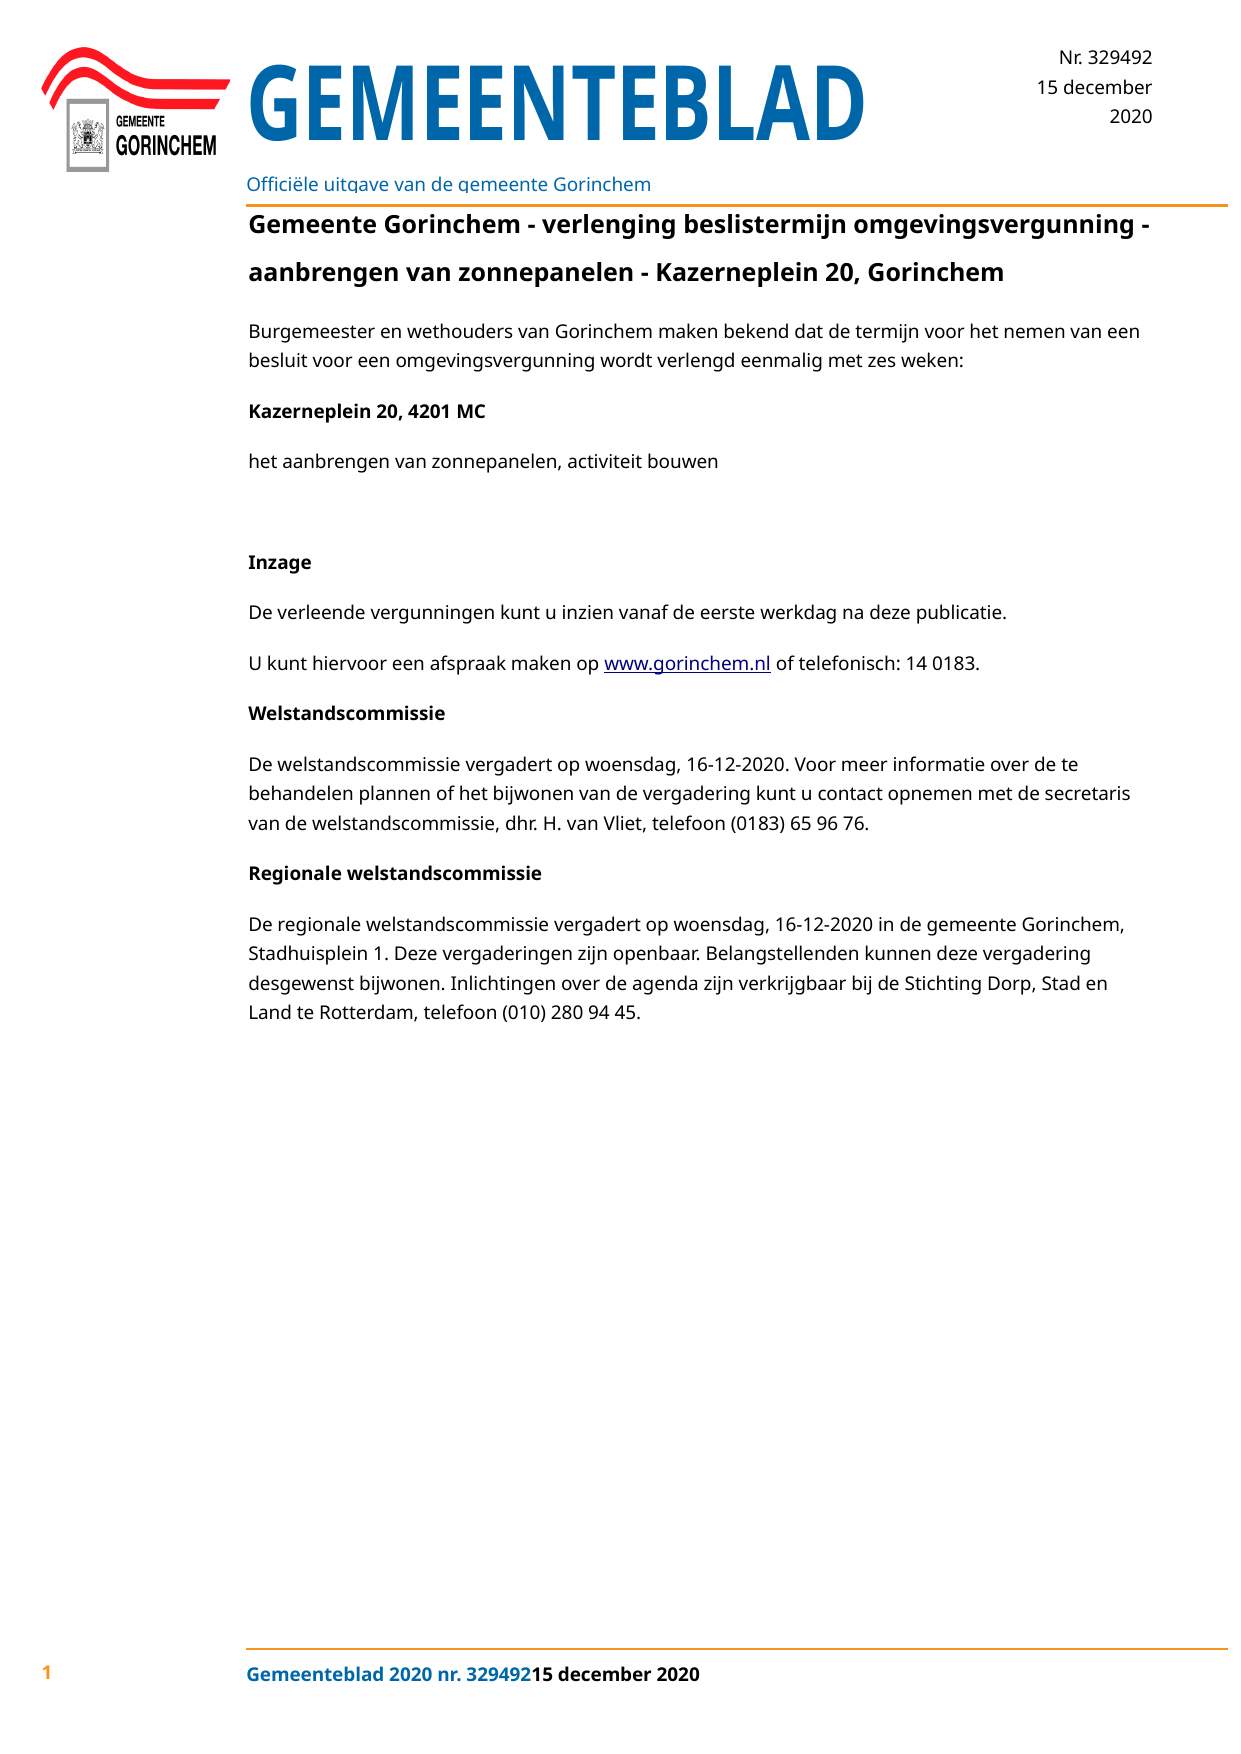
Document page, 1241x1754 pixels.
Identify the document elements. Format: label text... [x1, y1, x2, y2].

text De verleende vergunningen kunt u inzien vanaf de eerste werkdag na deze publicatie. [248, 599, 1152, 625]
text Welstandscommissie [248, 700, 1152, 726]
text Burgemeester en wethouders van Gorinchem maken bekend dat de termijn voor het nemen van een besluit voor een omgevingsvergunning wordt verlengd eenmalig met zes weken: [248, 318, 1152, 373]
text het aanbrengen van zonnepanelen, activiteit bouwen [248, 448, 1152, 474]
text De welstandscommissie vergadert op woensdag, 16-12-2020. Voor meer informatie over de te behandelen plannen of het bijwonen van de vergadering kunt u contact opnemen met de secretaris van de welstandscommissie, dhr. H. van Vliet, telefoon (0183) 65 96 76. [248, 751, 1152, 836]
text Regionale welstandscommissie [248, 860, 1152, 886]
text Gemeente Gorinchem - verlenging beslistermijn omgevingsvergunning - aanbrengen van zonnepanelen - Kazerneplein 20, Gorinchem [248, 207, 1152, 288]
text U kunt hiervoor een afspraak maken op www.gorinchem.nl of telefonisch: 14 0183. [248, 650, 1152, 676]
picture [41, 47, 231, 172]
text De regionale welstandscommissie vergadert op woensdag, 16-12-2020 in de gemeente Gorinchem, Stadhuisplein 1. Deze vergaderingen zijn openbaar. Belangstellenden kunnen deze vergadering desgewenst bijwonen. Inlichtingen over de agenda zijn verkrijgbaar bij de Stichting Dorp, Stad en Land te Rotterdam, telefoon (010) 280 94 45. [248, 911, 1152, 1025]
text Inzage [248, 549, 1152, 575]
text Kazerneplein 20, 4201 MC [248, 398, 1152, 424]
